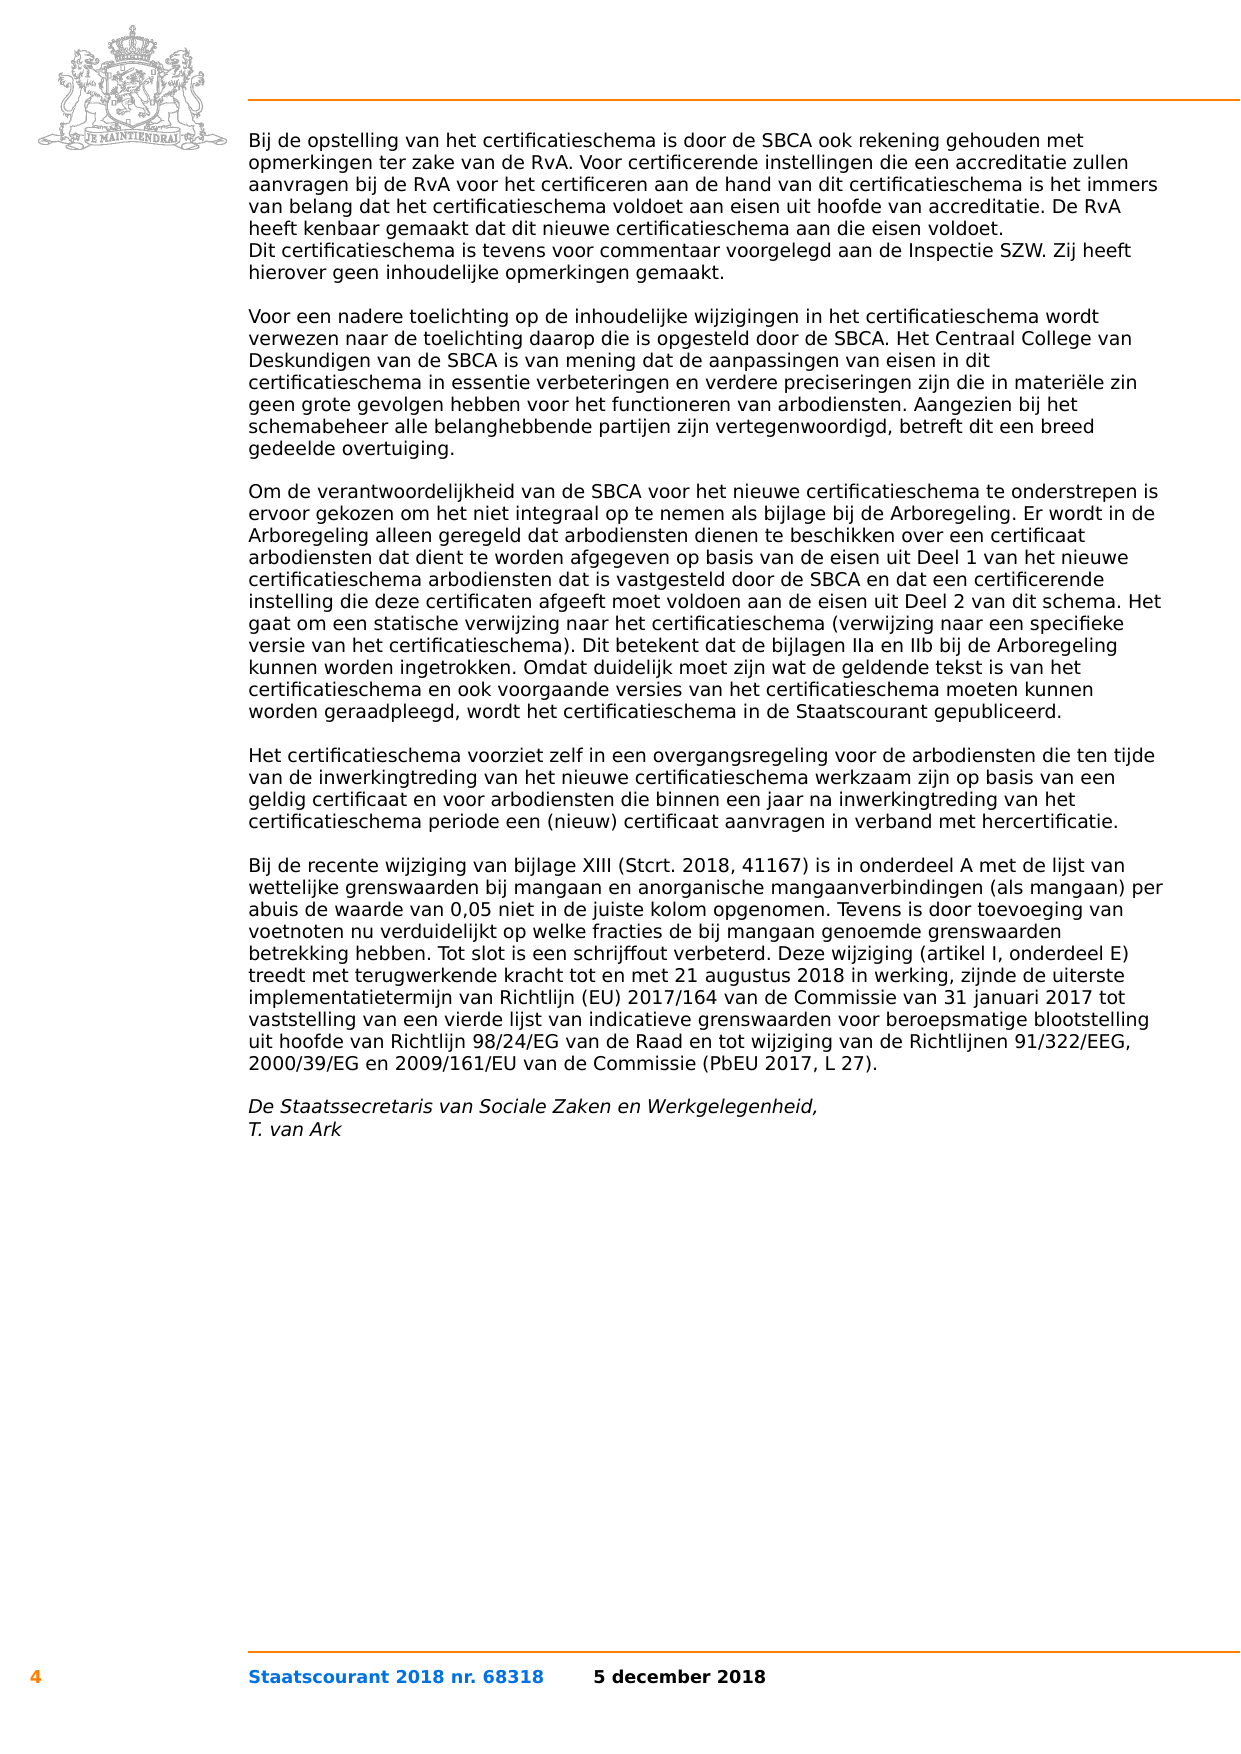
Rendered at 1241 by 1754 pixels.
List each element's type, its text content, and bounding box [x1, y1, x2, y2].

picture [38, 25, 227, 150]
text Voor een nadere toelichting op de inhoudelijke wijzigingen in het certificatieschema wordt verwezen naar de toelichting daarop die is opgesteld door de SBCA. Het Centraal College van Deskundigen van de SBCA is van mening dat de aanpassingen van eisen in dit certificatieschema in essentie verbeteringen en verdere preciseringen zijn die in materiële zin geen grote gevolgen hebben voor het functioneren van arbodiensten. Aangezien bij het schemabeheer alle belanghebbende partijen zijn vertegenwoordigd, betreft dit een breed gedeelde overtuiging. [248, 306, 1163, 459]
text Bij de opstelling van het certificatieschema is door de SBCA ook rekening gehouden met opmerkingen ter zake van de RvA. Voor certificerende instellingen die een accreditatie zullen aanvragen bij de RvA voor het certificeren aan de hand van dit certificatieschema is het immers van belang dat het certificatieschema voldoet aan eisen uit hoofde van accreditatie. De RvA heeft kenbaar gemaakt dat dit nieuwe certificatieschema aan die eisen voldoet. [248, 130, 1163, 240]
text De Staatssecretaris van Sociale Zaken en Werkgelegenheid, T. van Ark [248, 1096, 1163, 1140]
text Dit certificatieschema is tevens voor commentaar voorgelegd aan de Inspectie SZW. Zij heeft hierover geen inhoudelijke opmerkingen gemaakt. [248, 240, 1163, 284]
text Om de verantwoordelijkheid van de SBCA voor het nieuwe certificatieschema te onderstrepen is ervoor gekozen om het niet integraal op te nemen als bijlage bij de Arboregeling. Er wordt in de Arboregeling alleen geregeld dat arbodiensten dienen te beschikken over een certificaat arbodiensten dat dient te worden afgegeven op basis van de eisen uit Deel 1 van het nieuwe certificatieschema arbodiensten dat is vastgesteld door de SBCA en dat een certificerende instelling die deze certificaten afgeeft moet voldoen aan de eisen uit Deel 2 van dit schema. Het gaat om een statische verwijzing naar het certificatieschema (verwijzing naar een specifieke versie van het certificatieschema). Dit betekent dat de bijlagen IIa en IIb bij de Arboregeling kunnen worden ingetrokken. Omdat duidelijk moet zijn wat de geldende tekst is van het certificatieschema en ook voorgaande versies van het certificatieschema moeten kunnen worden geraadpleegd, wordt het certificatieschema in de Staatscourant gepubliceerd. [248, 481, 1163, 723]
text Bij de recente wijziging van bijlage XIII (Stcrt. 2018, 41167) is in onderdeel A met de lijst van wettelijke grenswaarden bij mangaan en anorganische mangaanverbindingen (als mangaan) per abuis de waarde van 0,05 niet in de juiste kolom opgenomen. Tevens is door toevoeging van voetnoten nu verduidelijkt op welke fracties de bij mangaan genoemde grenswaarden betrekking hebben. Tot slot is een schrijffout verbeterd. Deze wijziging (artikel I, onderdeel E) treedt met terugwerkende kracht tot en met 21 augustus 2018 in werking, zijnde de uiterste implementatietermijn van Richtlijn (EU) 2017/164 van de Commissie van 31 januari 2017 tot vaststelling van een vierde lijst van indicatieve grenswaarden voor beroepsmatige blootstelling uit hoofde van Richtlijn 98/24/EG van de Raad en tot wijziging van de Richtlijnen 91/322/EEG, 2000/39/EG en 2009/161/EU van de Commissie (PbEU 2017, L 27). [248, 855, 1163, 1074]
text Het certificatieschema voorziet zelf in een overgangsregeling voor de arbodiensten die ten tijde van de inwerkingtreding van het nieuwe certificatieschema werkzaam zijn op basis van een geldig certificaat en voor arbodiensten die binnen een jaar na inwerkingtreding van het certificatieschema periode een (nieuw) certificaat aanvragen in verband met hercertificatie. [248, 745, 1163, 833]
